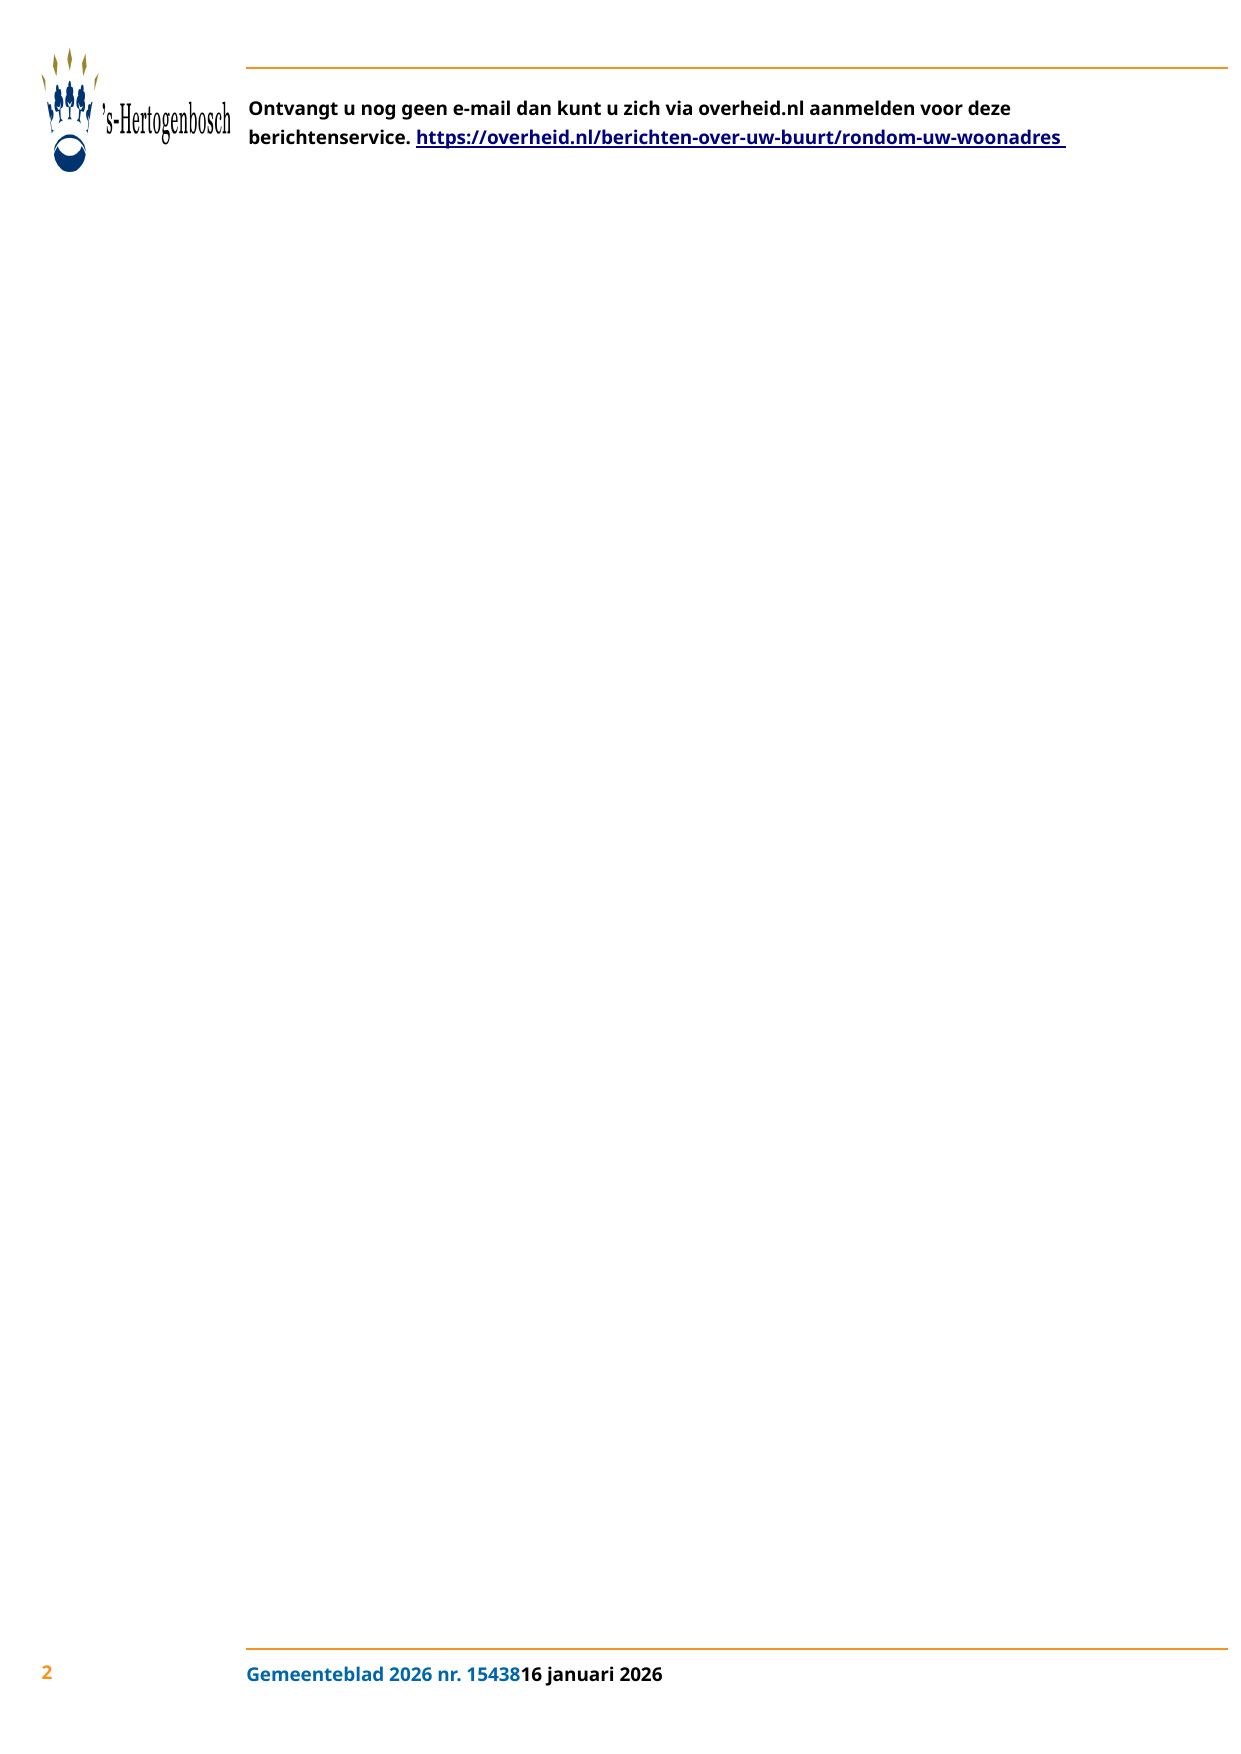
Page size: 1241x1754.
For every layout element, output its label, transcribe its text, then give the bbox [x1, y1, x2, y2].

text Ontvangt u nog geen e-mail dan kunt u zich via overheid.nl aanmelden voor deze berichtenservice. https://overheid.nl/berichten-over-uw-buurt/rondom-uw-woonadres [248, 95, 1152, 150]
picture [41, 47, 231, 172]
